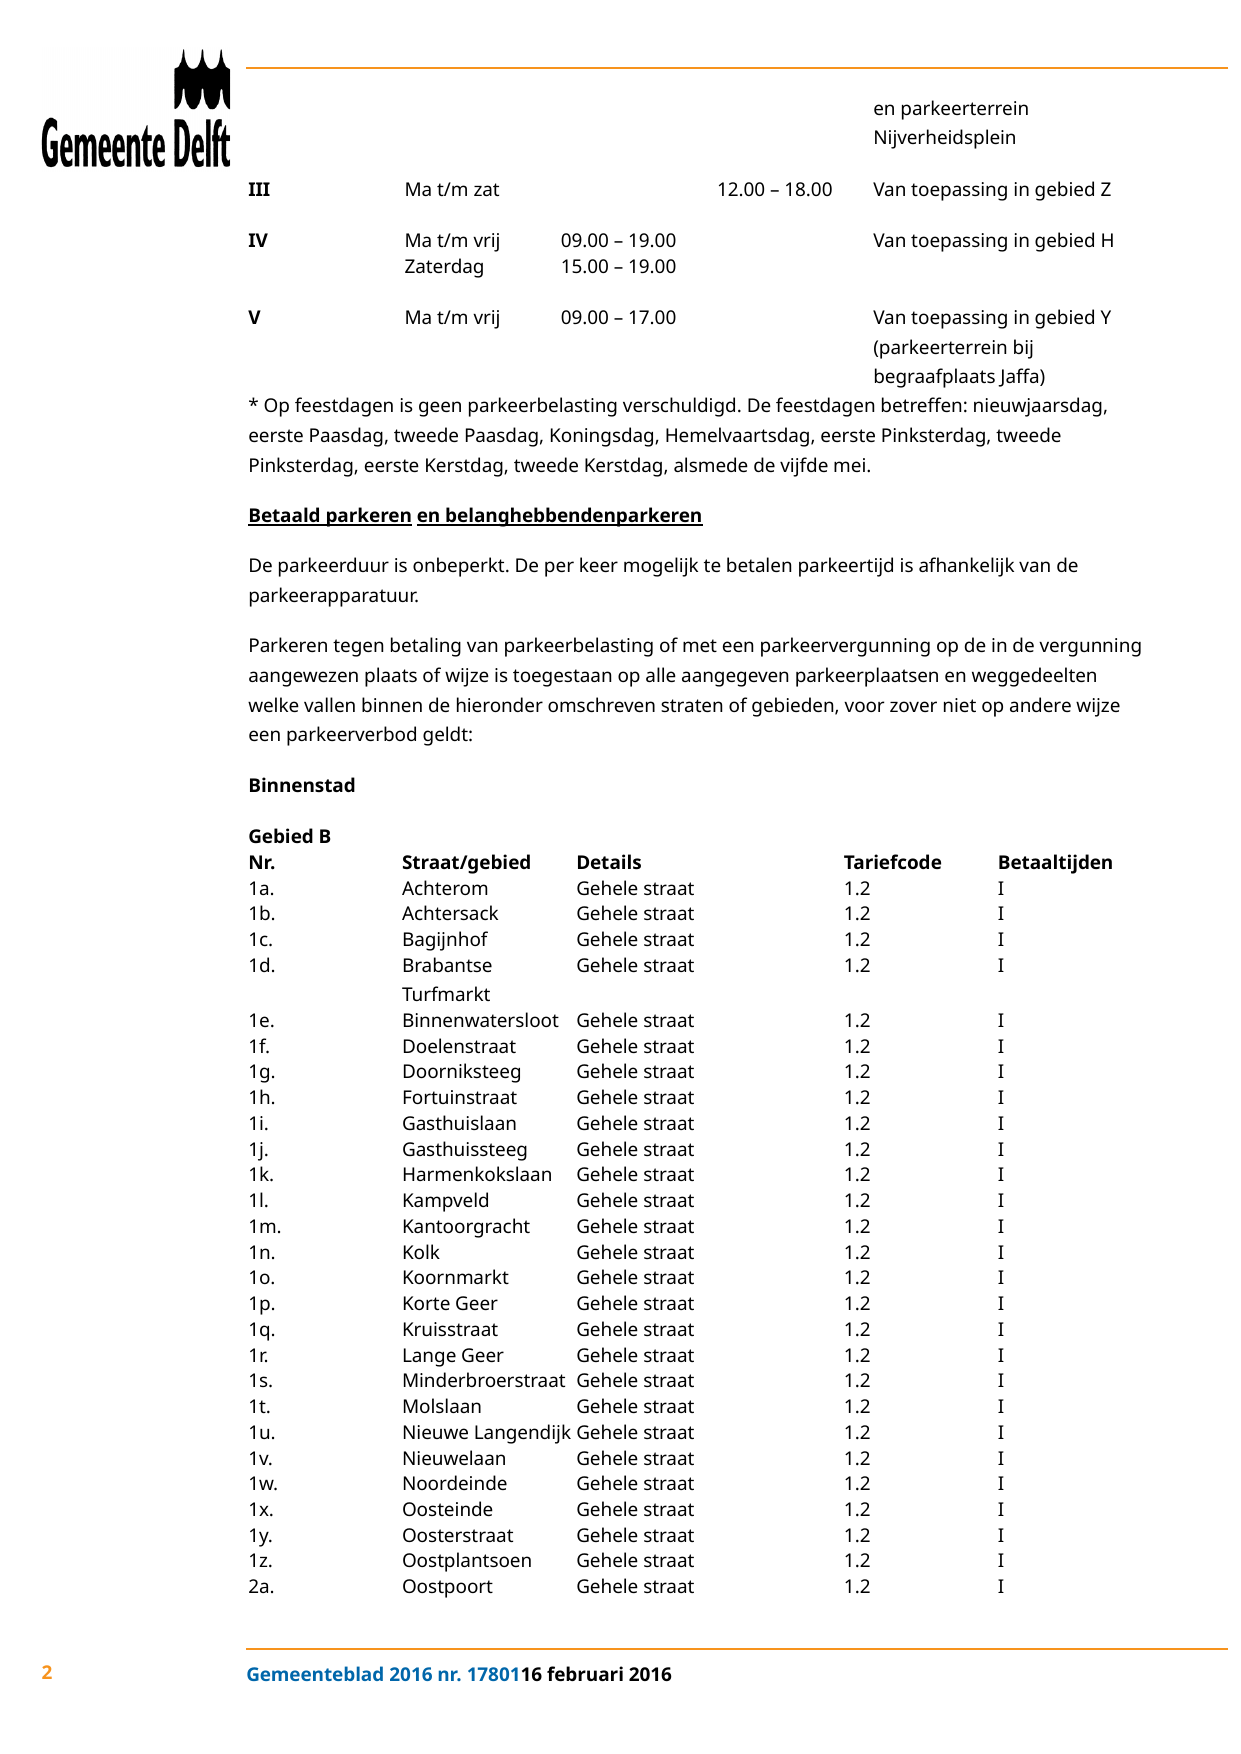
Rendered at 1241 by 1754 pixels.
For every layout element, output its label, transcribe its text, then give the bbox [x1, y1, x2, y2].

table_cell 1z. [248, 1548, 402, 1573]
table_cell I [998, 1316, 1152, 1342]
table_cell Minderbroerstraat [402, 1368, 576, 1393]
table_cell 09.00 – 17.00 [561, 305, 873, 389]
table_cell 1g. [248, 1059, 402, 1084]
table_cell 09.00 – 19.00 [561, 227, 873, 253]
table_cell Gehele straat [576, 1419, 844, 1445]
table_cell 1t. [248, 1393, 402, 1419]
table_cell I [998, 1239, 1152, 1264]
table_cell Kampveld [402, 1188, 576, 1213]
table_cell Gehele straat [576, 926, 844, 952]
table_cell Gehele straat [576, 1522, 844, 1548]
table_cell Gehele straat [576, 952, 844, 1007]
table_cell Straat/gebied [402, 849, 576, 875]
table_cell Brabantse Turfmarkt [402, 952, 576, 1007]
table_cell I [998, 1265, 1152, 1290]
table_cell 1.2 [844, 1393, 998, 1419]
table_cell [404, 150, 561, 176]
table_cell 1.2 [844, 1522, 998, 1548]
table_cell 1f. [248, 1033, 402, 1059]
table_cell Gehele straat [576, 1470, 844, 1496]
table_cell I [998, 1522, 1152, 1548]
table_cell [248, 279, 404, 304]
table_cell I [998, 1470, 1152, 1496]
table_cell 1s. [248, 1368, 402, 1393]
table_cell 1.2 [844, 1265, 998, 1290]
table_cell [873, 279, 1152, 304]
table_cell 1.2 [844, 1290, 998, 1316]
table_cell Gehele straat [576, 1368, 844, 1393]
table_cell 1.2 [844, 1213, 998, 1239]
table_cell 1o. [248, 1265, 402, 1290]
table_cell Koornmarkt [402, 1265, 576, 1290]
table_cell [248, 202, 404, 227]
table_cell Nieuwelaan [402, 1445, 576, 1470]
table_cell 1c. [248, 926, 402, 952]
table_cell Gehele straat [576, 1110, 844, 1136]
table_cell Achtersack [402, 901, 576, 926]
table_cell 1.2 [844, 1239, 998, 1264]
table_cell 1v. [248, 1445, 402, 1470]
table_cell 1p. [248, 1290, 402, 1316]
table_cell Kruisstraat [402, 1316, 576, 1342]
text De parkeerduur is onbeperkt. De per keer mogelijk te betalen parkeertijd is afhankelijk van de parkeerapparatuur. [248, 553, 1152, 608]
table_cell Kolk [402, 1239, 576, 1264]
table_cell 12.00 – 18.00 [717, 176, 873, 202]
table_cell [248, 798, 402, 823]
table_cell Van toepassing in gebied Y (parkeerterrein bij begraafplaats Jaffa) [873, 305, 1152, 389]
table_cell Gehele straat [576, 1548, 844, 1573]
table_cell Details [576, 849, 844, 875]
table_cell Doelenstraat [402, 1033, 576, 1059]
table_cell Gehele straat [576, 1213, 844, 1239]
table_cell Gehele straat [576, 1188, 844, 1213]
table_cell Nr. [248, 849, 402, 875]
table_cell 1.2 [844, 1548, 998, 1573]
table_cell I [998, 1419, 1152, 1445]
table_cell 1.2 [844, 1368, 998, 1393]
table_cell 1.2 [844, 1342, 998, 1367]
table_cell [561, 279, 873, 304]
table_cell [844, 798, 998, 823]
table_cell Ma t/m vrij [404, 305, 561, 389]
table_cell 1l. [248, 1188, 402, 1213]
table_cell 1e. [248, 1007, 402, 1033]
table_cell Ma t/m vrij [404, 227, 561, 253]
table_cell 1.2 [844, 926, 998, 952]
table_cell 1u. [248, 1419, 402, 1445]
table_cell Gehele straat [576, 1007, 844, 1033]
table_cell Bagijnhof [402, 926, 576, 952]
table_cell Lange Geer [402, 1342, 576, 1367]
table_cell Harmenkokslaan [402, 1162, 576, 1187]
table_cell Kantoorgracht [402, 1213, 576, 1239]
table_cell en parkeerterrein Nijverheidsplein [873, 95, 1152, 150]
picture [41, 47, 231, 172]
table_cell 1a. [248, 875, 402, 901]
table_cell [404, 202, 561, 227]
table_cell 1.2 [844, 1085, 998, 1110]
table_cell Nieuwe Langendijk [402, 1419, 576, 1445]
table_cell I [998, 1393, 1152, 1419]
table_cell 1.2 [844, 1470, 998, 1496]
table_cell 1n. [248, 1239, 402, 1264]
table_cell 1.2 [844, 901, 998, 926]
table_cell I [998, 1059, 1152, 1084]
table_cell 1.2 [844, 1110, 998, 1136]
table_cell 1y. [248, 1522, 402, 1548]
table_cell [873, 202, 1152, 227]
table_cell [402, 798, 576, 823]
table_cell 1x. [248, 1496, 402, 1522]
table_cell I [998, 1110, 1152, 1136]
table_cell 2a. [248, 1573, 402, 1599]
table_cell 1.2 [844, 1445, 998, 1470]
table_cell Gehele straat [576, 1573, 844, 1599]
table_cell [404, 279, 561, 304]
table_cell 1.2 [844, 1162, 998, 1187]
table_cell 1d. [248, 952, 402, 1007]
table_cell [248, 95, 404, 150]
table_cell Betaaltijden [998, 849, 1152, 875]
table_cell Van toepassing in gebied Z [873, 176, 1152, 202]
text * Op feestdagen is geen parkeerbelasting verschuldigd. De feestdagen betreffen: nieuwjaarsdag, eerste Paasdag, tweede Paasdag, Koningsdag, Hemelvaartsdag, eerste Pinksterdag, tweede Pinksterdag, eerste Kerstdag, tweede Kerstdag, alsmede de vijfde mei. [248, 393, 1152, 477]
table_cell Gehele straat [576, 901, 844, 926]
table_cell Gasthuislaan [402, 1110, 576, 1136]
table_cell I [998, 926, 1152, 952]
table_cell Noordeinde [402, 1470, 576, 1496]
table_cell Molslaan [402, 1393, 576, 1419]
table_cell Gehele straat [576, 1059, 844, 1084]
table_cell [561, 150, 873, 176]
table_cell I [998, 875, 1152, 901]
table_cell Achterom [402, 875, 576, 901]
table_cell I [998, 901, 1152, 926]
table_cell 1.2 [844, 1316, 998, 1342]
table_cell 15.00 – 19.00 [561, 253, 873, 279]
table_cell Gehele straat [576, 1496, 844, 1522]
table_cell Binnenwatersloot [402, 1007, 576, 1033]
text Betaald parkeren en belanghebbendenparkeren [248, 502, 1152, 528]
table_cell Gehele straat [576, 875, 844, 901]
table_cell I [998, 1445, 1152, 1470]
table_cell Gehele straat [576, 1265, 844, 1290]
table_cell I [998, 1136, 1152, 1162]
table_cell [561, 202, 873, 227]
table_cell Ma t/m zat [404, 176, 717, 202]
table_cell 1r. [248, 1342, 402, 1367]
table_cell I [998, 1368, 1152, 1393]
table_cell Gehele straat [576, 1162, 844, 1187]
table_cell Gebied B [248, 823, 1152, 849]
table_cell I [998, 1342, 1152, 1367]
table_cell [248, 253, 404, 279]
table_cell Oostplantsoen [402, 1548, 576, 1573]
table_cell Oosteinde [402, 1496, 576, 1522]
table_cell I [998, 1290, 1152, 1316]
table_cell [561, 95, 873, 150]
table_cell I [998, 1548, 1152, 1573]
table_cell 1i. [248, 1110, 402, 1136]
table_cell [248, 150, 404, 176]
table_cell I [998, 1213, 1152, 1239]
table_cell Fortuinstraat [402, 1085, 576, 1110]
table_cell [873, 253, 1152, 279]
text Parkeren tegen betaling van parkeerbelasting of met een parkeervergunning op de in de vergunning aangewezen plaats of wijze is toegestaan op alle aangegeven parkeerplaatsen en weggedeelten welke vallen binnen de hieronder omschreven straten of gebieden, voor zover niet op andere wijze een parkeerverbod geldt: [248, 633, 1152, 747]
table_cell Gehele straat [576, 1033, 844, 1059]
table_cell 1.2 [844, 1188, 998, 1213]
table_cell Gehele straat [576, 1136, 844, 1162]
table_cell Doorniksteeg [402, 1059, 576, 1084]
table_cell [998, 798, 1152, 823]
table_cell Oostpoort [402, 1573, 576, 1599]
table_cell 1.2 [844, 875, 998, 901]
table_cell Gehele straat [576, 1290, 844, 1316]
table_cell Gehele straat [576, 1445, 844, 1470]
table_cell Oosterstraat [402, 1522, 576, 1548]
table_cell I [998, 1188, 1152, 1213]
table_cell I [998, 1496, 1152, 1522]
table_cell Tariefcode [844, 849, 998, 875]
table_cell 1.2 [844, 1136, 998, 1162]
table_cell Korte Geer [402, 1290, 576, 1316]
table_cell Zaterdag [404, 253, 561, 279]
table_cell Gehele straat [576, 1393, 844, 1419]
table_cell I [998, 1033, 1152, 1059]
table_cell Gehele straat [576, 1316, 844, 1342]
table_cell 1j. [248, 1136, 402, 1162]
table_cell I [998, 1573, 1152, 1599]
table_cell IV [248, 227, 404, 253]
table_cell 1.2 [844, 1419, 998, 1445]
table_cell III [248, 176, 404, 202]
table_cell 1.2 [844, 1496, 998, 1522]
table_cell Gehele straat [576, 1342, 844, 1367]
table_cell 1w. [248, 1470, 402, 1496]
table_cell 1b. [248, 901, 402, 926]
table_cell 1m. [248, 1213, 402, 1239]
table_cell Gehele straat [576, 1085, 844, 1110]
table_cell 1h. [248, 1085, 402, 1110]
table_cell I [998, 1085, 1152, 1110]
table_cell Gasthuissteeg [402, 1136, 576, 1162]
table_cell 1.2 [844, 1059, 998, 1084]
table_cell I [998, 1162, 1152, 1187]
table_header Binnenstad [248, 772, 1152, 798]
table_cell [404, 95, 561, 150]
table_cell Gehele straat [576, 1239, 844, 1264]
table_cell 1q. [248, 1316, 402, 1342]
table_cell 1.2 [844, 1573, 998, 1599]
table_cell 1.2 [844, 1033, 998, 1059]
table_cell 1.2 [844, 1007, 998, 1033]
table_cell 1.2 [844, 952, 998, 1007]
table_cell I [998, 1007, 1152, 1033]
table_cell I [998, 952, 1152, 1007]
table_cell [576, 798, 844, 823]
table_cell 1k. [248, 1162, 402, 1187]
table_cell V [248, 305, 404, 389]
table_cell Van toepassing in gebied H [873, 227, 1152, 253]
table_cell [873, 150, 1152, 176]
